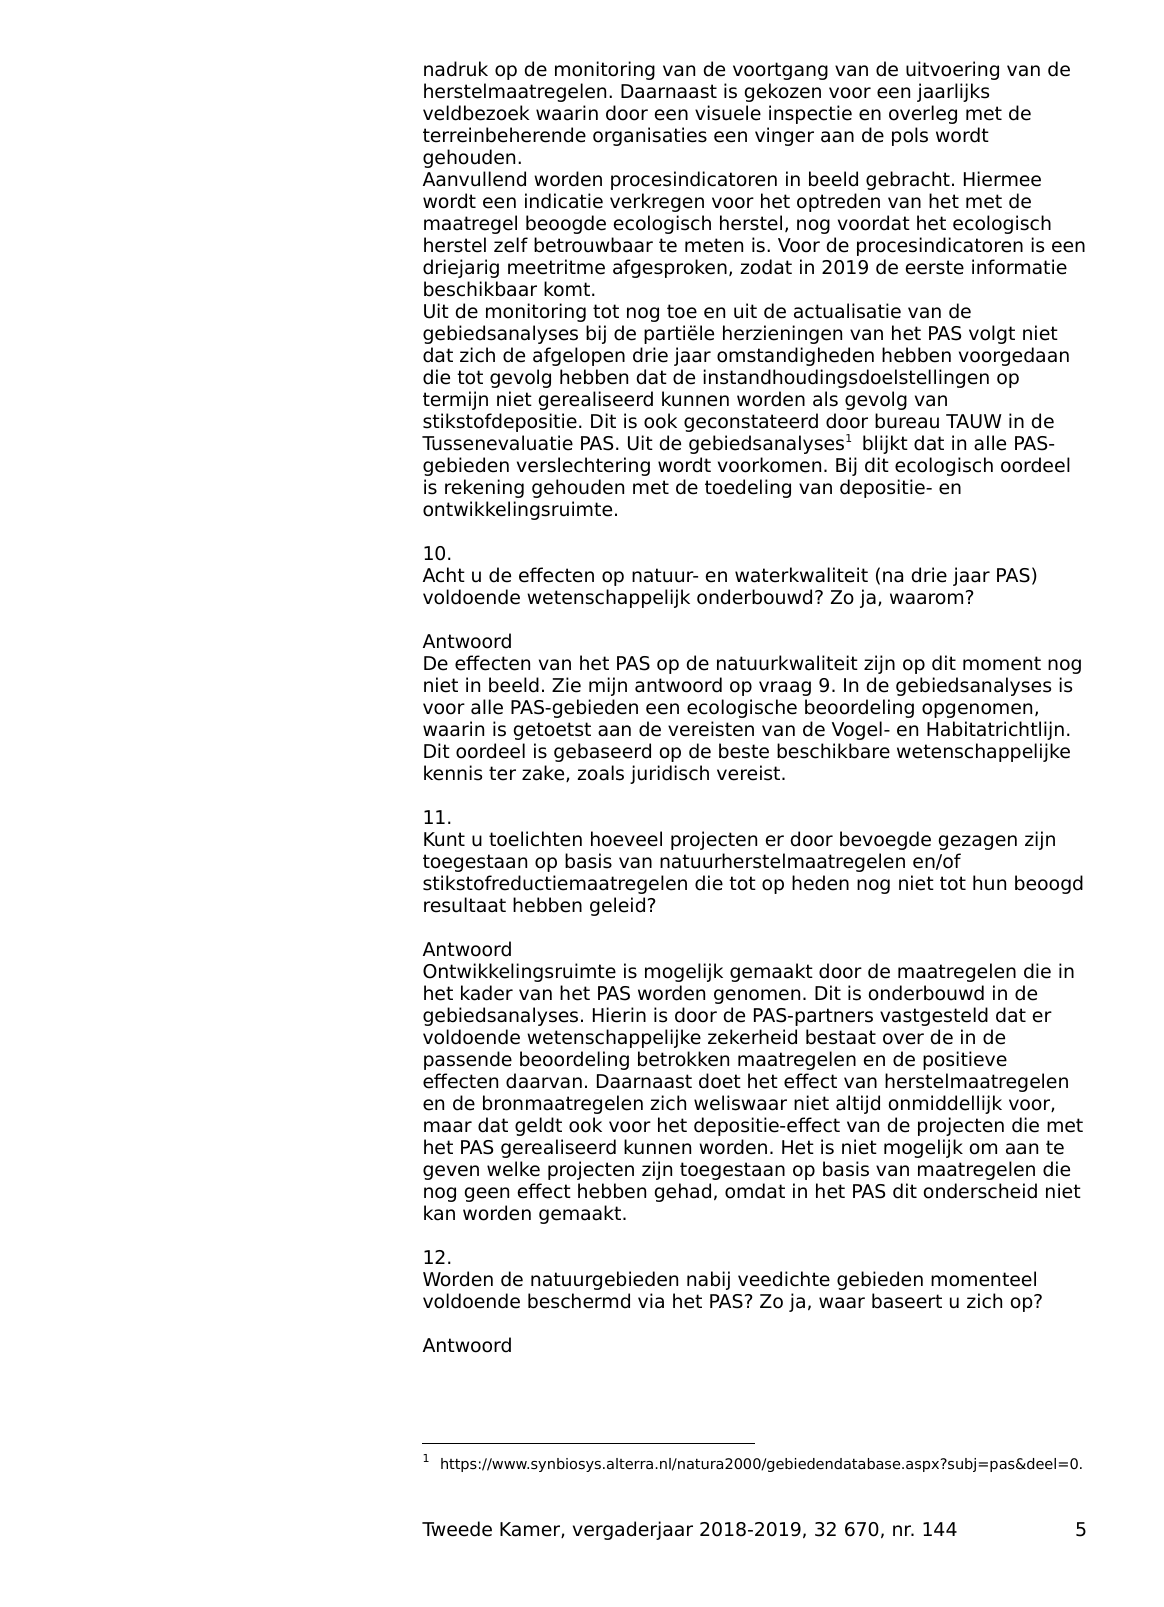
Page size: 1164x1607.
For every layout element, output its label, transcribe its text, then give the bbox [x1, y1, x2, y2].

text De effecten van het PAS op de natuurkwaliteit zijn op dit moment nog niet in beeld. Zie mijn antwoord op vraag 9. In de gebiedsanalyses is voor alle PAS-gebieden een ecologische beoordeling opgenomen, waarin is getoetst aan de vereisten van de Vogel- en Habitatrichtlijn. Dit oordeel is gebaseerd op de beste beschikbare wetenschappelijke kennis ter zake, zoals juridisch vereist. [422, 653, 1087, 785]
text Aanvullend worden procesindicatoren in beeld gebracht. Hiermee wordt een indicatie verkregen voor het optreden van het met de maatregel beoogde ecologisch herstel, nog voordat het ecologisch herstel zelf betrouwbaar te meten is. Voor de procesindicatoren is een driejarig meetritme afgesproken, zodat in 2019 de eerste informatie beschikbaar komt. [422, 169, 1087, 301]
text 10. [422, 543, 1087, 565]
text Acht u de effecten op natuur- en waterkwaliteit (na drie jaar PAS) voldoende wetenschappelijk onderbouwd? Zo ja, waarom? [422, 565, 1087, 609]
text Ontwikkelingsruimte is mogelijk gemaakt door de maatregelen die in het kader van het PAS worden genomen. Dit is onderbouwd in de gebiedsanalyses. Hierin is door de PAS-partners vastgesteld dat er voldoende wetenschappelijke zekerheid bestaat over de in de passende beoordeling betrokken maatregelen en de positieve effecten daarvan. Daarnaast doet het effect van herstelmaatregelen en de bronmaatregelen zich weliswaar niet altijd onmiddellijk voor, maar dat geldt ook voor het depositie-effect van de projecten die met het PAS gerealiseerd kunnen worden. Het is niet mogelijk om aan te geven welke projecten zijn toegestaan op basis van maatregelen die nog geen effect hebben gehad, omdat in het PAS dit onderscheid niet kan worden gemaakt. [422, 961, 1087, 1225]
text Antwoord [422, 631, 1087, 653]
text 12. [422, 1247, 1087, 1269]
text Antwoord [422, 939, 1087, 961]
text Antwoord [422, 1335, 1087, 1357]
text Kunt u toelichten hoeveel projecten er door bevoegde gezagen zijn toegestaan op basis van natuurherstelmaatregelen en/of stikstofreductiemaatregelen die tot op heden nog niet tot hun beoogd resultaat hebben geleid? [422, 829, 1087, 917]
text https://www.synbiosys.alterra.nl/natura2000/gebiedendatabase.aspx?subj=pas&deel=0. [422, 1452, 1087, 1474]
text nadruk op de monitoring van de voortgang van de uitvoering van de herstelmaatregelen. Daarnaast is gekozen voor een jaarlijks veldbezoek waarin door een visuele inspectie en overleg met de terreinbeherende organisaties een vinger aan de pols wordt gehouden. [422, 59, 1087, 169]
text Uit de monitoring tot nog toe en uit de actualisatie van de gebiedsanalyses bij de partiële herzieningen van het PAS volgt niet dat zich de afgelopen drie jaar omstandigheden hebben voorgedaan die tot gevolg hebben dat de instandhoudingsdoelstellingen op termijn niet gerealiseerd kunnen worden als gevolg van stikstofdepositie. Dit is ook geconstateerd door bureau TAUW in de Tussenevaluatie PAS. Uit de gebiedsanalyses blijkt dat in alle PAS-gebieden verslechtering wordt voorkomen. Bij dit ecologisch oordeel is rekening gehouden met de toedeling van depositie- en ontwikkelingsruimte. [422, 301, 1087, 521]
text Worden de natuurgebieden nabij veedichte gebieden momenteel voldoende beschermd via het PAS? Zo ja, waar baseert u zich op? [422, 1269, 1087, 1313]
text 11. [422, 807, 1087, 829]
